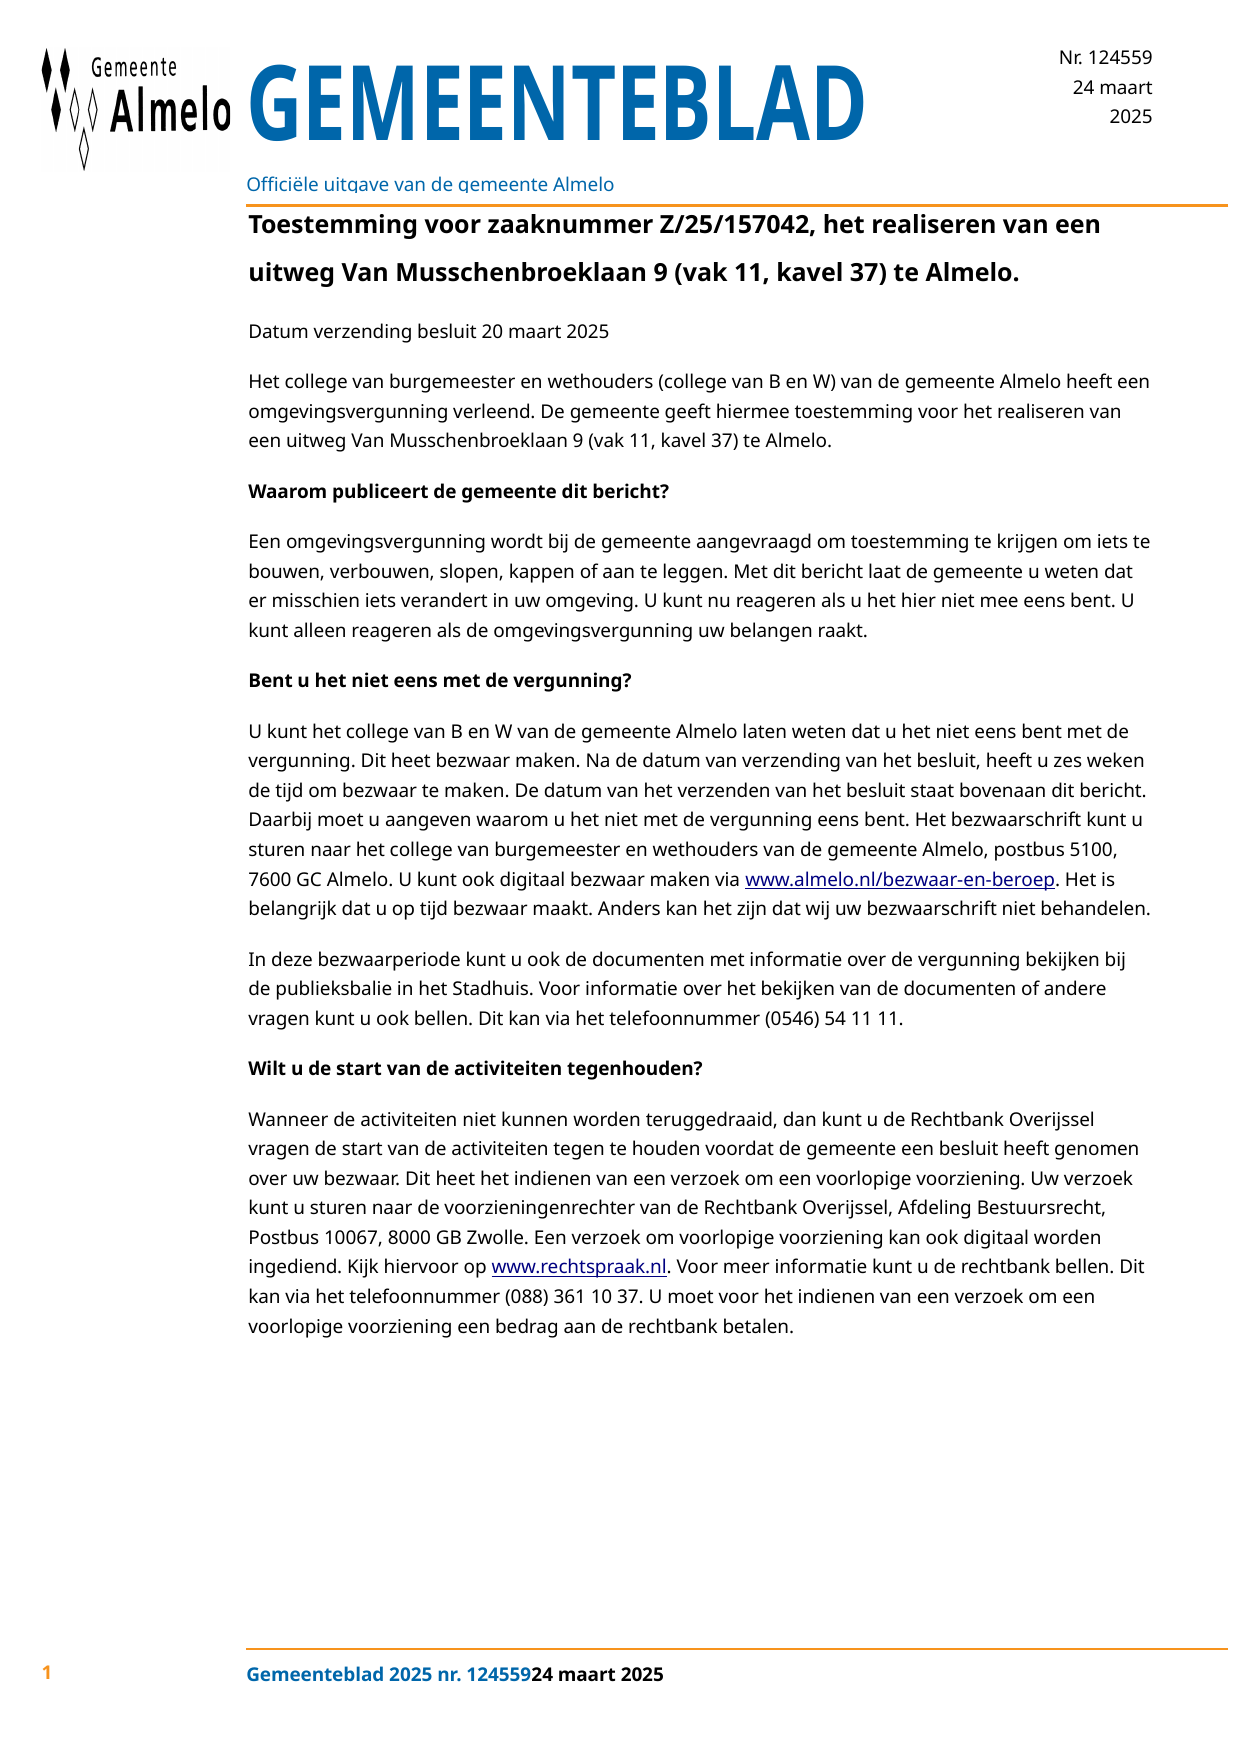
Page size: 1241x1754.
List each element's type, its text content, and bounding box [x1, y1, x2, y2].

text Wanneer de activiteiten niet kunnen worden teruggedraaid, dan kunt u de Rechtbank Overijssel vragen de start van de activiteiten tegen te houden voordat de gemeente een besluit heeft genomen over uw bezwaar. Dit heet het indienen van een verzoek om een voorlopige voorziening. Uw verzoek kunt u sturen naar de voorzieningenrechter van de Rechtbank Overijssel, Afdeling Bestuursrecht, Postbus 10067, 8000 GB Zwolle. Een verzoek om voorlopige voorziening kan ook digitaal worden ingediend. Kijk hiervoor op www.rechtspraak.nl. Voor meer informatie kunt u de rechtbank bellen. Dit kan via het telefoonnummer (088) 361 10 37. U moet voor het indienen van een verzoek om een voorlopige voorziening een bedrag aan de rechtbank betalen. [248, 1106, 1152, 1339]
text In deze bezwaarperiode kunt u ook de documenten met informatie over de vergunning bekijken bij de publieksbalie in het Stadhuis. Voor informatie over het bekijken van de documenten of andere vragen kunt u ook bellen. Dit kan via het telefoonnummer (0546) 54 11 11. [248, 946, 1152, 1031]
text Datum verzending besluit 20 maart 2025 [248, 318, 1152, 344]
text Wilt u de start van de activiteiten tegenhouden? [248, 1055, 1152, 1081]
text Toestemming voor zaaknummer Z/25/157042, het realiseren van een uitweg Van Musschenbroeklaan 9 (vak 11, kavel 37) te Almelo. [248, 207, 1152, 288]
text Waarom publiceert de gemeente dit bericht? [248, 478, 1152, 504]
text Een omgevingsvergunning wordt bij de gemeente aangevraagd om toestemming te krijgen om iets te bouwen, verbouwen, slopen, kappen of aan te leggen. Met dit bericht laat de gemeente u weten dat er misschien iets verandert in uw omgeving. U kunt nu reageren als u het hier niet mee eens bent. U kunt alleen reageren als de omgevingsvergunning uw belangen raakt. [248, 528, 1152, 643]
text Het college van burgemeester en wethouders (college van B en W) van de gemeente Almelo heeft een omgevingsvergunning verleend. De gemeente geeft hiermee toestemming voor het realiseren van een uitweg Van Musschenbroeklaan 9 (vak 11, kavel 37) te Almelo. [248, 368, 1152, 453]
picture [41, 47, 231, 172]
text Bent u het niet eens met de vergunning? [248, 667, 1152, 693]
text U kunt het college van B en W van de gemeente Almelo laten weten dat u het niet eens bent met de vergunning. Dit heet bezwaar maken. Na de datum van verzending van het besluit, heeft u zes weken de tijd om bezwaar te maken. De datum van het verzenden van het besluit staat bovenaan dit bericht. Daarbij moet u aangeven waarom u het niet met de vergunning eens bent. Het bezwaarschrift kunt u sturen naar het college van burgemeester en wethouders van de gemeente Almelo, postbus 5100, 7600 GC Almelo. U kunt ook digitaal bezwaar maken via www.almelo.nl/bezwaar-en-beroep. Het is belangrijk dat u op tijd bezwaar maakt. Anders kan het zijn dat wij uw bezwaarschrift niet behandelen. [248, 718, 1152, 921]
